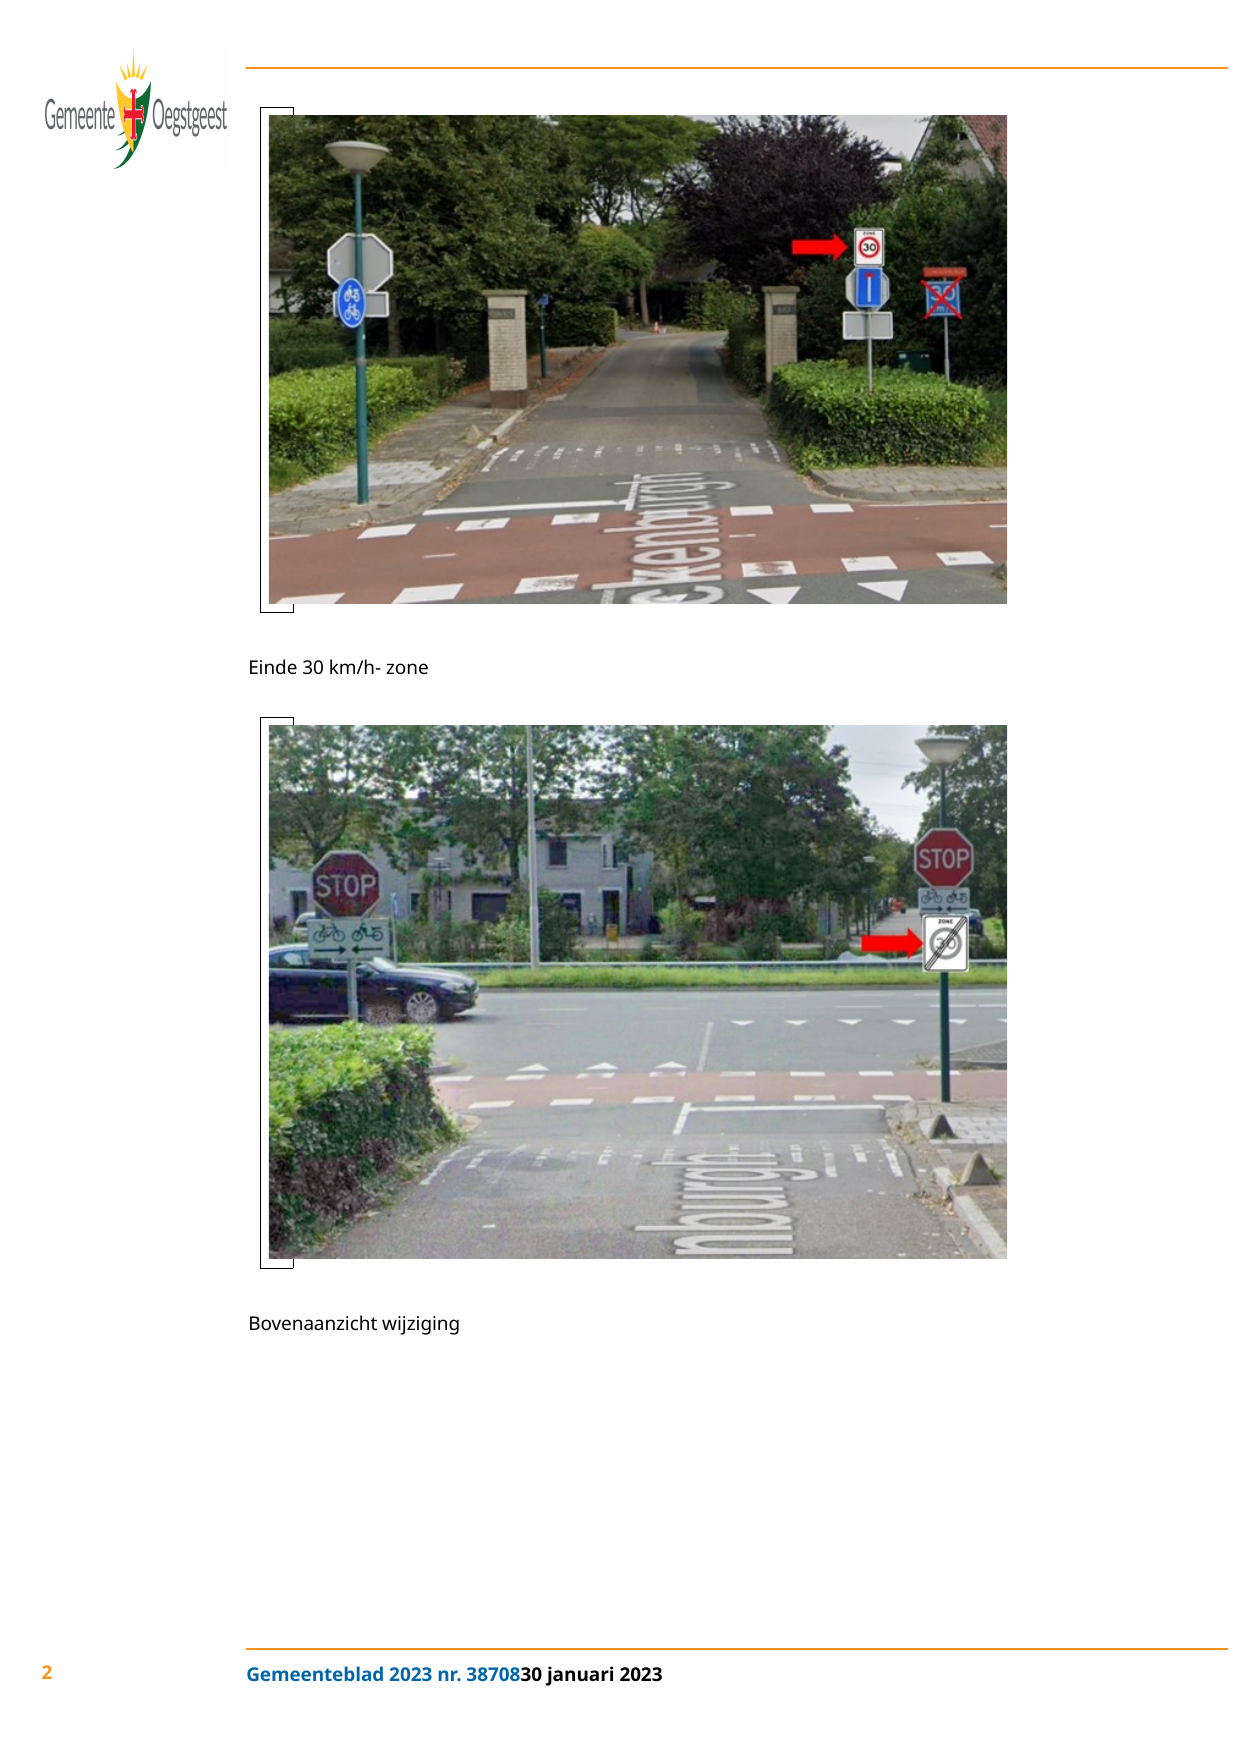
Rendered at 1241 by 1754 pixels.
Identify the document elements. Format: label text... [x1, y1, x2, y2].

picture [268, 115, 1008, 604]
text Bovenaanzicht wijziging [248, 1310, 1152, 1336]
picture [268, 725, 1008, 1259]
text Einde 30 km/h- zone [248, 654, 1152, 680]
picture [41, 47, 231, 172]
